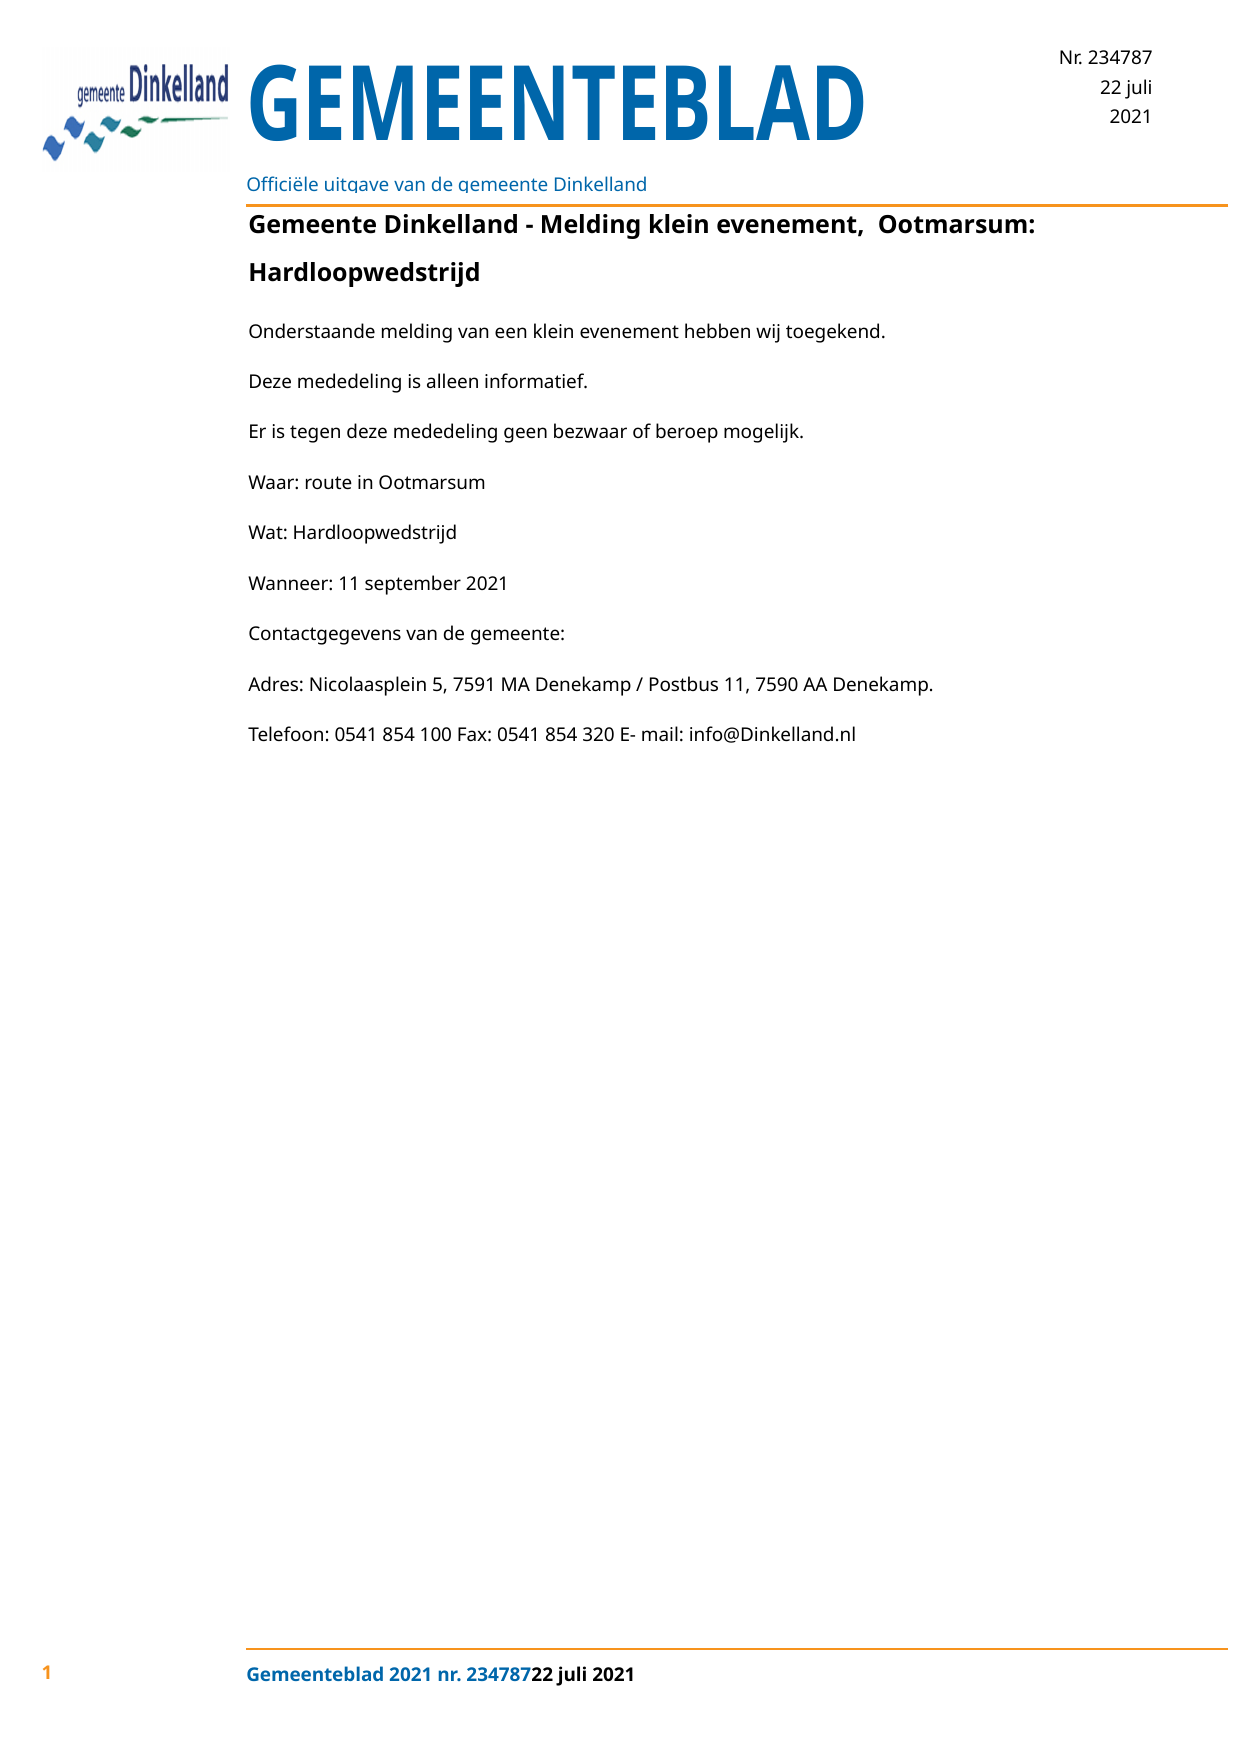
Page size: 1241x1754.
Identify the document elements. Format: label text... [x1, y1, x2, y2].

text Contactgegevens van de gemeente: [248, 620, 1152, 646]
text Adres: Nicolaasplein 5, 7591 MA Denekamp / Postbus 11, 7590 AA Denekamp. [248, 671, 1152, 697]
text Wat: Hardloopwedstrijd [248, 519, 1152, 545]
picture [41, 47, 231, 172]
text Gemeente Dinkelland - Melding klein evenement, Ootmarsum: Hardloopwedstrijd [248, 207, 1152, 288]
text Waar: route in Ootmarsum [248, 469, 1152, 495]
text Er is tegen deze mededeling geen bezwaar of beroep mogelijk. [248, 419, 1152, 444]
text Wanneer: 11 september 2021 [248, 570, 1152, 596]
text Deze mededeling is alleen informatief. [248, 368, 1152, 394]
text Telefoon: 0541 854 100 Fax: 0541 854 320 E- mail: info@Dinkelland.nl [248, 721, 1152, 747]
text Onderstaande melding van een klein evenement hebben wij toegekend. [248, 318, 1152, 344]
